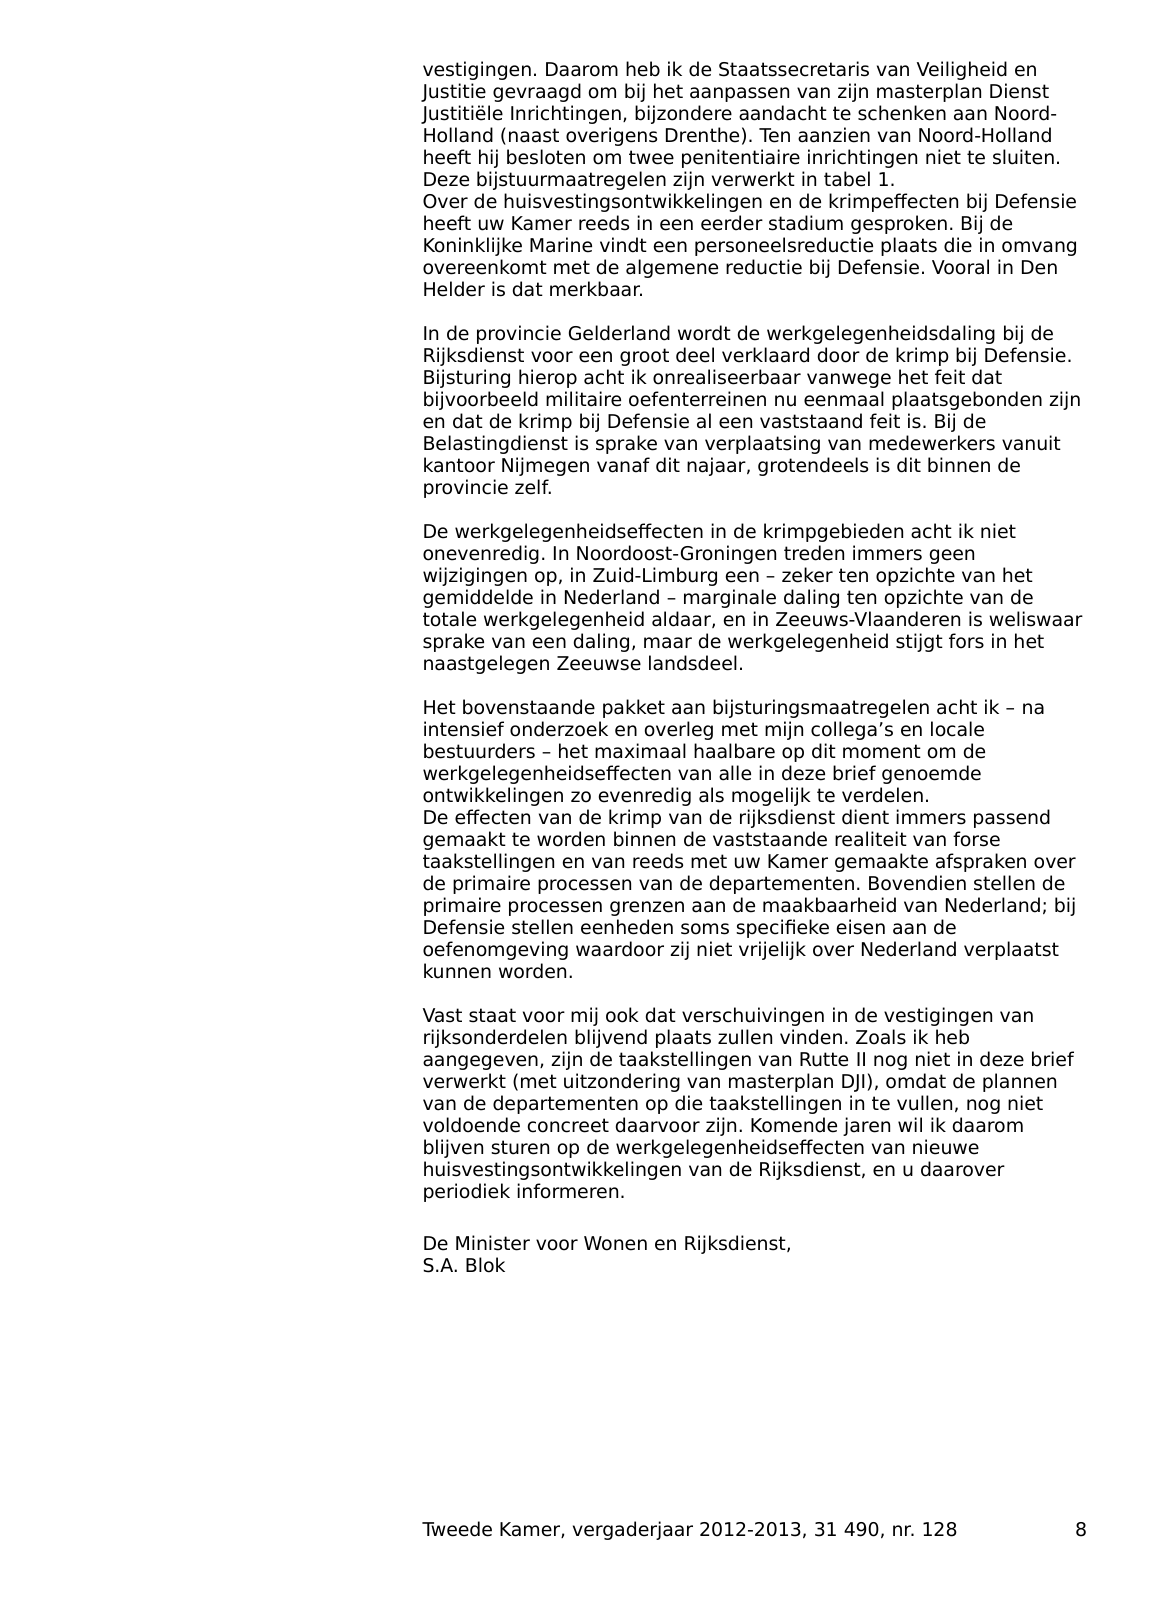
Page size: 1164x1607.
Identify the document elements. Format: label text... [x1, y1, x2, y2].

text De Minister voor Wonen en Rijksdienst, S.A. Blok [422, 1233, 1087, 1277]
text Vast staat voor mij ook dat verschuivingen in de vestigingen van rijksonderdelen blijvend plaats zullen vinden. Zoals ik heb aangegeven, zijn de taakstellingen van Rutte II nog niet in deze brief verwerkt (met uitzondering van masterplan DJI), omdat de plannen van de departementen op die taakstellingen in te vullen, nog niet voldoende concreet daarvoor zijn. Komende jaren wil ik daarom blijven sturen op de werkgelegenheidseffecten van nieuwe huisvestingsontwikkelingen van de Rijksdienst, en u daarover periodiek informeren. [422, 1005, 1087, 1203]
text Over de huisvestingsontwikkelingen en de krimpeffecten bij Defensie heeft uw Kamer reeds in een eerder stadium gesproken. Bij de Koninklijke Marine vindt een personeelsreductie plaats die in omvang overeenkomt met de algemene reductie bij Defensie. Vooral in Den Helder is dat merkbaar. [422, 191, 1087, 301]
text De werkgelegenheidseffecten in de krimpgebieden acht ik niet onevenredig. In Noordoost-Groningen treden immers geen wijzigingen op, in Zuid-Limburg een – zeker ten opzichte van het gemiddelde in Nederland – marginale daling ten opzichte van de totale werkgelegenheid aldaar, en in Zeeuws-Vlaanderen is weliswaar sprake van een daling, maar de werkgelegenheid stijgt fors in het naastgelegen Zeeuwse landsdeel. [422, 521, 1087, 675]
text In de provincie Gelderland wordt de werkgelegenheidsdaling bij de Rijksdienst voor een groot deel verklaard door de krimp bij Defensie. Bijsturing hierop acht ik onrealiseerbaar vanwege het feit dat bijvoorbeeld militaire oefenterreinen nu eenmaal plaatsgebonden zijn en dat de krimp bij Defensie al een vaststaand feit is. Bij de Belastingdienst is sprake van verplaatsing van medewerkers vanuit kantoor Nijmegen vanaf dit najaar, grotendeels is dit binnen de provincie zelf. [422, 323, 1087, 499]
text vestigingen. Daarom heb ik de Staatssecretaris van Veiligheid en Justitie gevraagd om bij het aanpassen van zijn masterplan Dienst Justitiële Inrichtingen, bijzondere aandacht te schenken aan Noord-Holland (naast overigens Drenthe). Ten aanzien van Noord-Holland heeft hij besloten om twee penitentiaire inrichtingen niet te sluiten. Deze bijstuurmaatregelen zijn verwerkt in tabel 1. [422, 59, 1087, 191]
text De effecten van de krimp van de rijksdienst dient immers passend gemaakt te worden binnen de vaststaande realiteit van forse taakstellingen en van reeds met uw Kamer gemaakte afspraken over de primaire processen van de departementen. Bovendien stellen de primaire processen grenzen aan de maakbaarheid van Nederland; bij Defensie stellen eenheden soms specifieke eisen aan de oefenomgeving waardoor zij niet vrijelijk over Nederland verplaatst kunnen worden. [422, 807, 1087, 983]
text Het bovenstaande pakket aan bijsturingsmaatregelen acht ik – na intensief onderzoek en overleg met mijn collega’s en locale bestuurders – het maximaal haalbare op dit moment om de werkgelegenheidseffecten van alle in deze brief genoemde ontwikkelingen zo evenredig als mogelijk te verdelen. [422, 697, 1087, 807]
